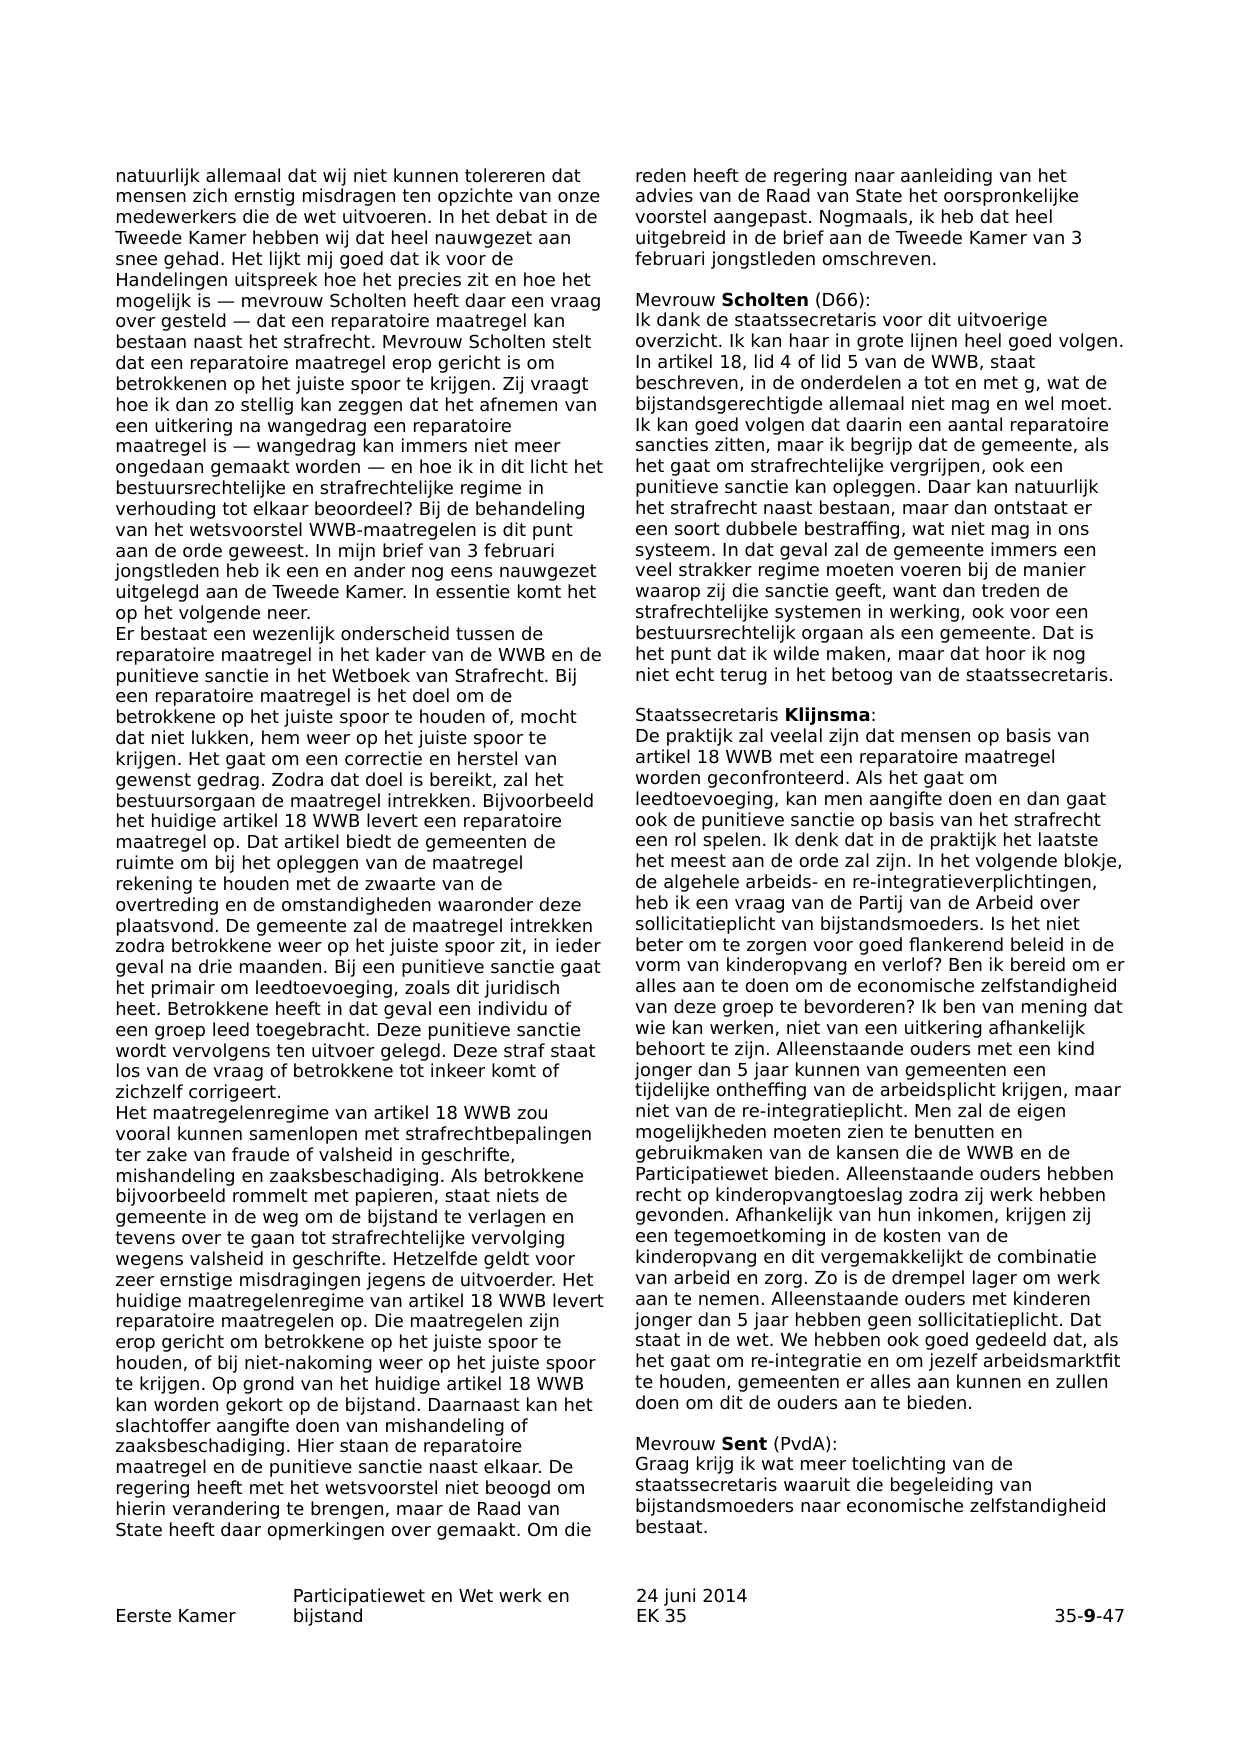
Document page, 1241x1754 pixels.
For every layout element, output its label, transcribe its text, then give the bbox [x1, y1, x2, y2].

text Graag krijg ik wat meer toelichting van de staatssecretaris waaruit die begeleiding van bijstandsmoeders naar economische zelfstandigheid bestaat. [635, 1454, 1125, 1537]
text natuurlijk allemaal dat wij niet kunnen tolereren dat mensen zich ernstig misdragen ten opzichte van onze medewerkers die de wet uitvoeren. In het debat in de Tweede Kamer hebben wij dat heel nauwgezet aan snee gehad. Het lijkt mij goed dat ik voor de Handelingen uitspreek hoe het precies zit en hoe het mogelijk is — mevrouw Scholten heeft daar een vraag over gesteld — dat een reparatoire maatregel kan bestaan naast het strafrecht. Mevrouw Scholten stelt dat een reparatoire maatregel erop gericht is om betrokkenen op het juiste spoor te krijgen. Zij vraagt hoe ik dan zo stellig kan zeggen dat het afnemen van een uitkering na wangedrag een reparatoire maatregel is — wangedrag kan immers niet meer ongedaan gemaakt worden — en hoe ik in dit licht het bestuursrechtelijke en strafrechtelijke regime in verhouding tot elkaar beoordeel? Bij de behandeling van het wetsvoorstel WWB-maatregelen is dit punt aan de orde geweest. In mijn brief van 3 februari jongstleden heb ik een en ander nog eens nauwgezet uitgelegd aan de Tweede Kamer. In essentie komt het op het volgende neer. [115, 165, 605, 624]
text Het maatregelenregime van artikel 18 WWB zou vooral kunnen samenlopen met strafrechtbepalingen ter zake van fraude of valsheid in geschrifte, mishandeling en zaaksbeschadiging. Als betrokkene bijvoorbeeld rommelt met papieren, staat niets de gemeente in de weg om de bijstand te verlagen en tevens over te gaan tot strafrechtelijke vervolging wegens valsheid in geschrifte. Hetzelfde geldt voor zeer ernstige misdragingen jegens de uitvoerder. Het huidige maatregelenregime van artikel 18 WWB levert reparatoire maatregelen op. Die maatregelen zijn erop gericht om betrokkene op het juiste spoor te houden, of bij niet-nakoming weer op het juiste spoor te krijgen. Op grond van het huidige artikel 18 WWB kan worden gekort op de bijstand. Daarnaast kan het slachtoffer aangifte doen van mishandeling of zaaksbeschadiging. Hier staan de reparatoire maatregel en de punitieve sanctie naast elkaar. De regering heeft met het wetsvoorstel niet beoogd om hierin verandering te brengen, maar de Raad van State heeft daar opmerkingen over gemaakt. Om die [115, 1103, 605, 1540]
text Staatssecretaris Klijnsma: [635, 705, 1125, 726]
text reden heeft de regering naar aanleiding van het advies van de Raad van State het oorspronkelijke voorstel aangepast. Nogmaals, ik heb dat heel uitgebreid in de brief aan de Tweede Kamer van 3 februari jongstleden omschreven. [635, 165, 1125, 269]
text Ik dank de staatssecretaris voor dit uitvoerige overzicht. Ik kan haar in grote lijnen heel goed volgen. In artikel 18, lid 4 of lid 5 van de WWB, staat beschreven, in de onderdelen a tot en met g, wat de bijstandsgerechtigde allemaal niet mag en wel moet. Ik kan goed volgen dat daarin een aantal reparatoire sancties zitten, maar ik begrijp dat de gemeente, als het gaat om strafrechtelijke vergrijpen, ook een punitieve sanctie kan opleggen. Daar kan natuurlijk het strafrecht naast bestaan, maar dan ontstaat er een soort dubbele bestraffing, wat niet mag in ons systeem. In dat geval zal de gemeente immers een veel strakker regime moeten voeren bij de manier waarop zij die sanctie geeft, want dan treden de strafrechtelijke systemen in werking, ook voor een bestuursrechtelijk orgaan als een gemeente. Dat is het punt dat ik wilde maken, maar dat hoor ik nog niet echt terug in het betoog van de staatssecretaris. [635, 310, 1125, 685]
text Mevrouw Scholten (D66): [635, 289, 1125, 310]
text Er bestaat een wezenlijk onderscheid tussen de reparatoire maatregel in het kader van de WWB en de punitieve sanctie in het Wetboek van Strafrecht. Bij een reparatoire maatregel is het doel om de betrokkene op het juiste spoor te houden of, mocht dat niet lukken, hem weer op het juiste spoor te krijgen. Het gaat om een correctie en herstel van gewenst gedrag. Zodra dat doel is bereikt, zal het bestuursorgaan de maatregel intrekken. Bijvoorbeeld het huidige artikel 18 WWB levert een reparatoire maatregel op. Dat artikel biedt de gemeenten de ruimte om bij het opleggen van de maatregel rekening te houden met de zwaarte van de overtreding en de omstandigheden waaronder deze plaatsvond. De gemeente zal de maatregel intrekken zodra betrokkene weer op het juiste spoor zit, in ieder geval na drie maanden. Bij een punitieve sanctie gaat het primair om leedtoevoeging, zoals dit juridisch heet. Betrokkene heeft in dat geval een individu of een groep leed toegebracht. Deze punitieve sanctie wordt vervolgens ten uitvoer gelegd. Deze straf staat los van de vraag of betrokkene tot inkeer komt of zichzelf corrigeert. [115, 624, 605, 1103]
text De praktijk zal veelal zijn dat mensen op basis van artikel 18 WWB met een reparatoire maatregel worden geconfronteerd. Als het gaat om leedtoevoeging, kan men aangifte doen en dan gaat ook de punitieve sanctie op basis van het strafrecht een rol spelen. Ik denk dat in de praktijk het laatste het meest aan de orde zal zijn. In het volgende blokje, de algehele arbeids- en re-integratieverplichtingen, heb ik een vraag van de Partij van de Arbeid over sollicitatieplicht van bijstandsmoeders. Is het niet beter om te zorgen voor goed flankerend beleid in de vorm van kinderopvang en verlof? Ben ik bereid om er alles aan te doen om de economische zelfstandigheid van deze groep te bevorderen? Ik ben van mening dat wie kan werken, niet van een uitkering afhankelijk behoort te zijn. Alleenstaande ouders met een kind jonger dan 5 jaar kunnen van gemeenten een tijdelijke ontheffing van de arbeidsplicht krijgen, maar niet van de re-integratieplicht. Men zal de eigen mogelijkheden moeten zien te benutten en gebruikmaken van de kansen die de WWB en de Participatiewet bieden. Alleenstaande ouders hebben recht op kinderopvangtoeslag zodra zij werk hebben gevonden. Afhankelijk van hun inkomen, krijgen zij een tegemoetkoming in de kosten van de kinderopvang en dit vergemakkelijkt de combinatie van arbeid en zorg. Zo is de drempel lager om werk aan te nemen. Alleenstaande ouders met kinderen jonger dan 5 jaar hebben geen sollicitatieplicht. Dat staat in de wet. We hebben ook goed gedeeld dat, als het gaat om re-integratie en om jezelf arbeidsmarktfit te houden, gemeenten er alles aan kunnen en zullen doen om dit de ouders aan te bieden. [635, 726, 1125, 1413]
text Mevrouw Sent (PvdA): [635, 1433, 1125, 1454]
